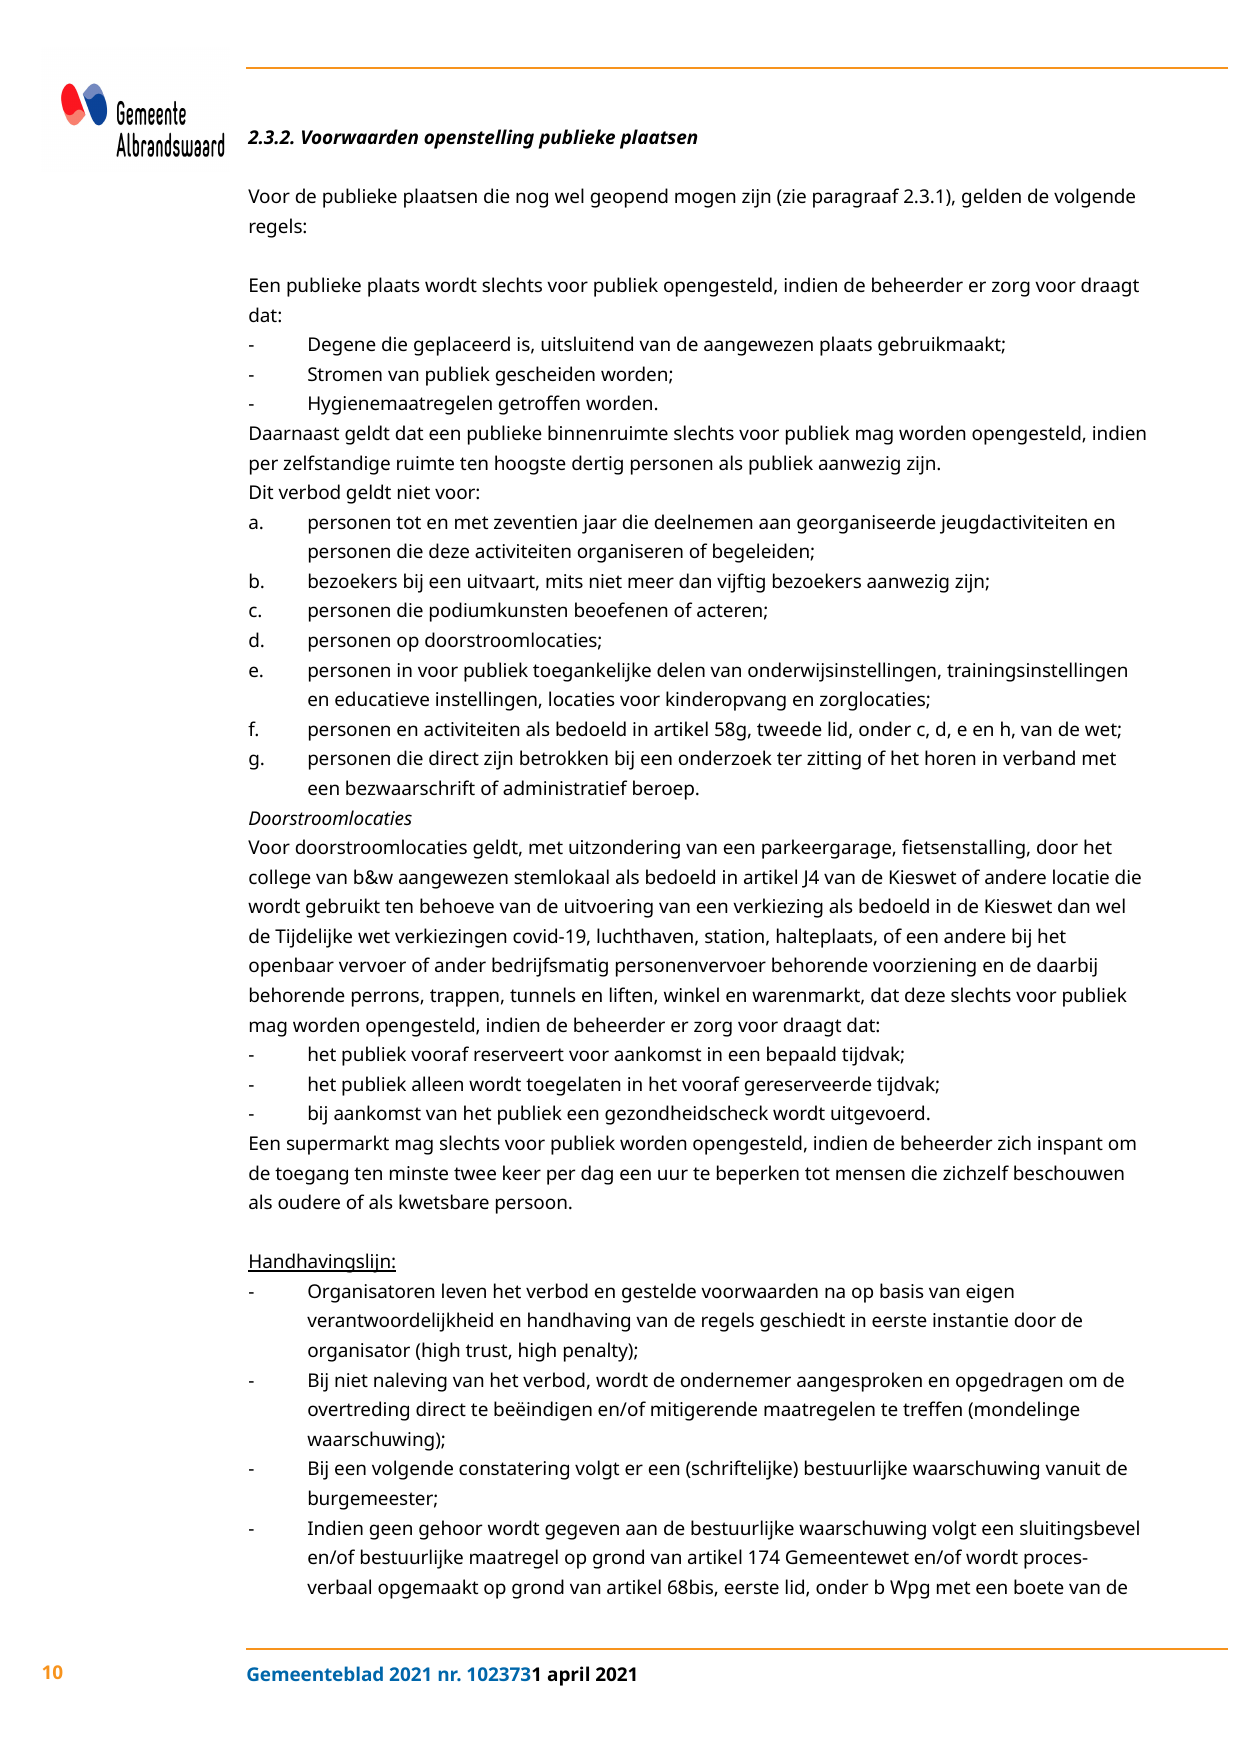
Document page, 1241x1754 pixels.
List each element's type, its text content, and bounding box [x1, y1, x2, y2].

list het publiek alleen wordt toegelaten in het vooraf gereserveerde tijdvak; [248, 1071, 1152, 1097]
picture [41, 47, 231, 172]
text Voor de publieke plaatsen die nog wel geopend mogen zijn (zie paragraaf 2.3.1), gelden de volgende regels: [248, 183, 1152, 239]
list bezoekers bij een uitvaart, mits niet meer dan vijftig bezoekers aanwezig zijn; [248, 568, 1152, 594]
list Bij niet naleving van het verbod, wordt de ondernemer aangesproken en opgedragen om de overtreding direct te beëindigen en/of mitigerende maatregelen te treffen (mondelinge waarschuwing); [248, 1367, 1152, 1452]
list Stromen van publiek gescheiden worden; [248, 361, 1152, 387]
list Indien geen gehoor wordt gegeven aan de bestuurlijke waarschuwing volgt een sluitingsbevel en/of bestuurlijke maatregel op grond van artikel 174 Gemeentewet en/of wordt proces-verbaal opgemaakt op grond van artikel 68bis, eerste lid, onder b Wpg met een boete van de [248, 1515, 1152, 1600]
list Hygienemaatregelen getroffen worden. [248, 391, 1152, 416]
list personen die direct zijn betrokken bij een onderzoek ter zitting of het horen in verband met een bezwaarschrift of administratief beroep. [248, 746, 1152, 801]
text Daarnaast geldt dat een publieke binnenruimte slechts voor publiek mag worden opengesteld, indien per zelfstandige ruimte ten hoogste dertig personen als publiek aanwezig zijn. [248, 420, 1152, 476]
list Bij een volgende constatering volgt er een (schriftelijke) bestuurlijke waarschuwing vanuit de burgemeester; [248, 1456, 1152, 1511]
text 2.3.2. Voorwaarden openstelling publieke plaatsen [248, 124, 1152, 150]
list personen op doorstroomlocaties; [248, 627, 1152, 653]
text Een publieke plaats wordt slechts voor publiek opengesteld, indien de beheerder er zorg voor draagt dat: [248, 272, 1152, 328]
list Degene die geplaceerd is, uitsluitend van de aangewezen plaats gebruikmaakt; [248, 331, 1152, 357]
list personen en activiteiten als bedoeld in artikel 58g, tweede lid, onder c, d, e en h, van de wet; [248, 716, 1152, 742]
list personen in voor publiek toegankelijke delen van onderwijsinstellingen, trainingsinstellingen en educatieve instellingen, locaties voor kinderopvang en zorglocaties; [248, 657, 1152, 712]
list Organisatoren leven het verbod en gestelde voorwaarden na op basis van eigen verantwoordelijkheid en handhaving van de regels geschiedt in eerste instantie door de organisator (high trust, high penalty); [248, 1278, 1152, 1363]
text Dit verbod geldt niet voor: [248, 479, 1152, 505]
text Een supermarkt mag slechts voor publiek worden opengesteld, indien de beheerder zich inspant om de toegang ten minste twee keer per dag een uur te beperken tot mensen die zichzelf beschouwen als oudere of als kwetsbare persoon. [248, 1130, 1152, 1215]
list bij aankomst van het publiek een gezondheidscheck wordt uitgevoerd. [248, 1101, 1152, 1126]
text Voor doorstroomlocaties geldt, met uitzondering van een parkeergarage, fietsenstalling, door het college van b&w aangewezen stemlokaal als bedoeld in artikel J4 van de Kieswet of andere locatie die wordt gebruikt ten behoeve van de uitvoering van een verkiezing als bedoeld in de Kieswet dan wel de Tijdelijke wet verkiezingen covid-19, luchthaven, station, halteplaats, of een andere bij het openbaar vervoer of ander bedrijfsmatig personenvervoer behorende voorziening en de daarbij behorende perrons, trappen, tunnels en liften, winkel en warenmarkt, dat deze slechts voor publiek mag worden opengesteld, indien de beheerder er zorg voor draagt dat: [248, 834, 1152, 1038]
list het publiek vooraf reserveert voor aankomst in een bepaald tijdvak; [248, 1041, 1152, 1067]
list personen die podiumkunsten beoefenen of acteren; [248, 598, 1152, 623]
list personen tot en met zeventien jaar die deelnemen aan georganiseerde jeugdactiviteiten en personen die deze activiteiten organiseren of begeleiden; [248, 509, 1152, 564]
text Doorstroomlocaties [248, 805, 1152, 831]
text Handhavingslijn: [248, 1248, 1152, 1274]
